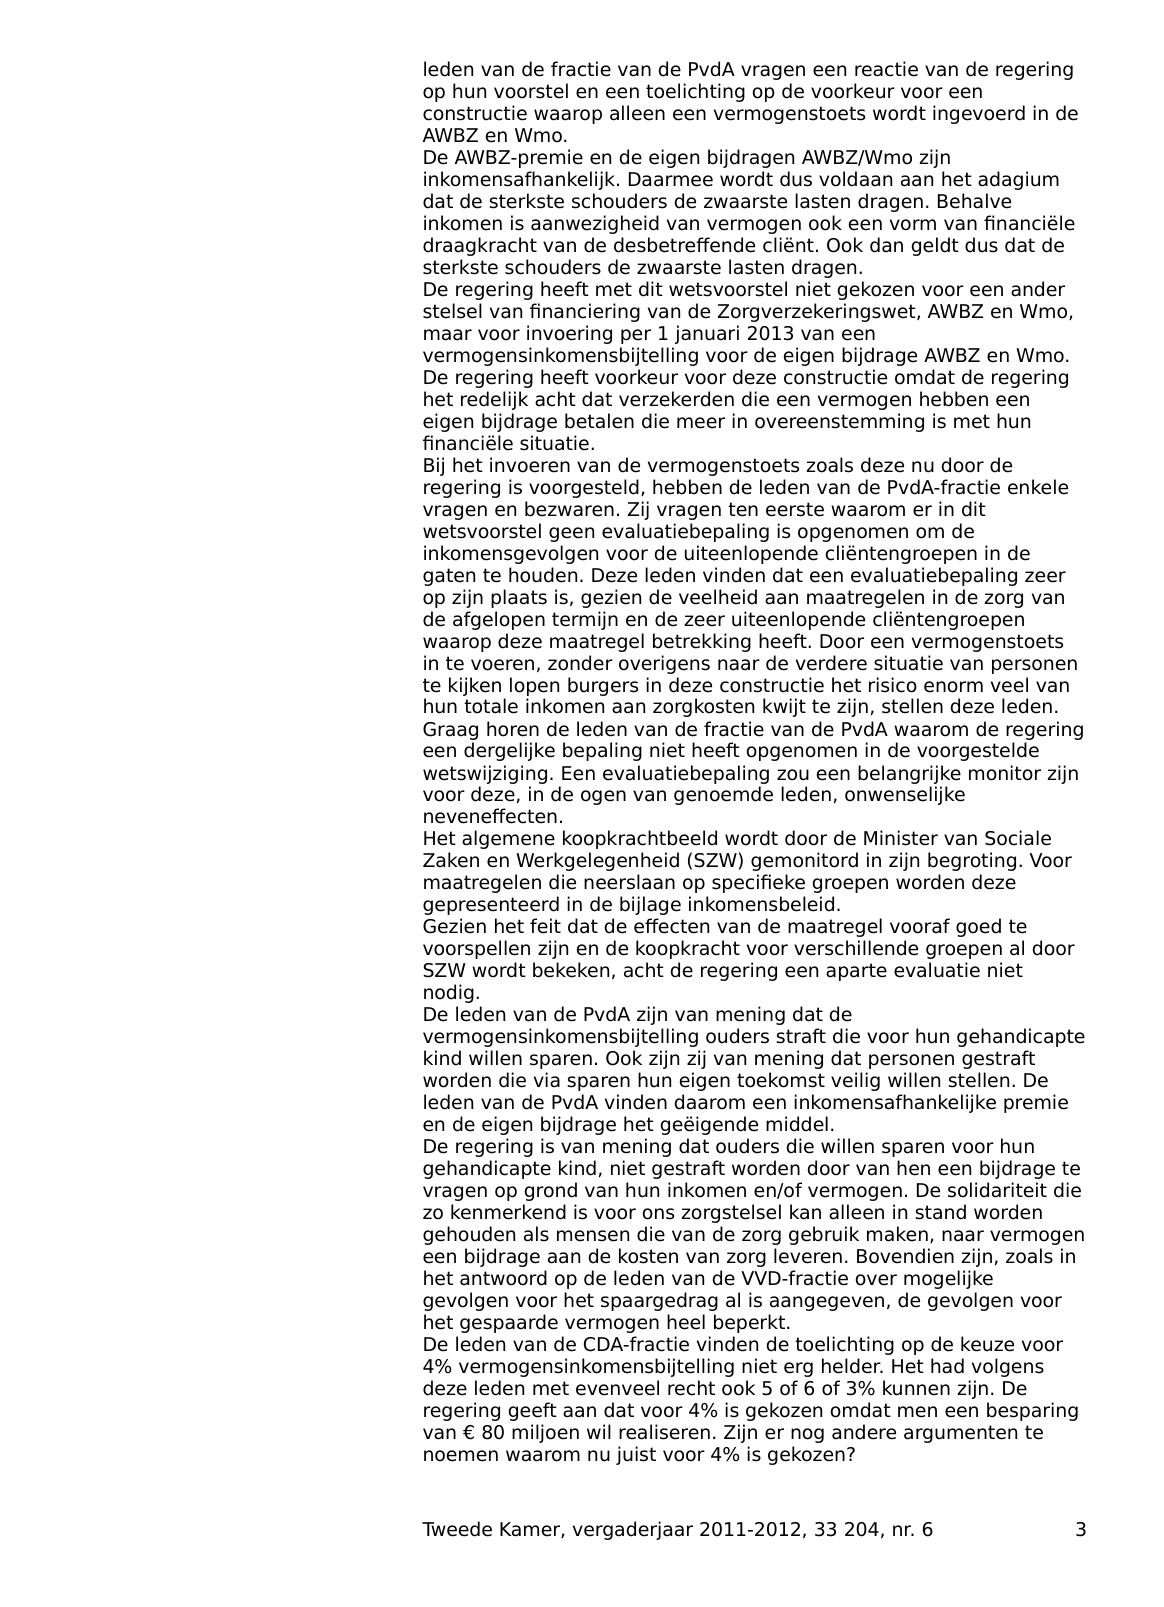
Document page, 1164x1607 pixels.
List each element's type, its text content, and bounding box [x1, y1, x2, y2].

text Gezien het feit dat de effecten van de maatregel vooraf goed te voorspellen zijn en de koopkracht voor verschillende groepen al door SZW wordt bekeken, acht de regering een aparte evaluatie niet nodig. [422, 916, 1087, 1004]
text Bij het invoeren van de vermogenstoets zoals deze nu door de regering is voorgesteld, hebben de leden van de PvdA-fractie enkele vragen en bezwaren. Zij vragen ten eerste waarom er in dit wetsvoorstel geen evaluatiebepaling is opgenomen om de inkomensgevolgen voor de uiteenlopende cliëntengroepen in de gaten te houden. Deze leden vinden dat een evaluatiebepaling zeer op zijn plaats is, gezien de veelheid aan maatregelen in de zorg van de afgelopen termijn en de zeer uiteenlopende cliëntengroepen waarop deze maatregel betrekking heeft. Door een vermogenstoets in te voeren, zonder overigens naar de verdere situatie van personen te kijken lopen burgers in deze constructie het risico enorm veel van hun totale inkomen aan zorgkosten kwijt te zijn, stellen deze leden. Graag horen de leden van de fractie van de PvdA waarom de regering een dergelijke bepaling niet heeft opgenomen in de voorgestelde wetswijziging. Een evaluatiebepaling zou een belangrijke monitor zijn voor deze, in de ogen van genoemde leden, onwenselijke neveneffecten. [422, 455, 1087, 828]
text De regering heeft met dit wetsvoorstel niet gekozen voor een ander stelsel van financiering van de Zorgverzekeringswet, AWBZ en Wmo, maar voor invoering per 1 januari 2013 van een vermogensinkomensbijtelling voor de eigen bijdrage AWBZ en Wmo. De regering heeft voorkeur voor deze constructie omdat de regering het redelijk acht dat verzekerden die een vermogen hebben een eigen bijdrage betalen die meer in overeenstemming is met hun financiële situatie. [422, 279, 1087, 455]
text leden van de fractie van de PvdA vragen een reactie van de regering op hun voorstel en een toelichting op de voorkeur voor een constructie waarop alleen een vermogenstoets wordt ingevoerd in de AWBZ en Wmo. [422, 59, 1087, 147]
text De AWBZ-premie en de eigen bijdragen AWBZ/Wmo zijn inkomensafhankelijk. Daarmee wordt dus voldaan aan het adagium dat de sterkste schouders de zwaarste lasten dragen. Behalve inkomen is aanwezigheid van vermogen ook een vorm van financiële draagkracht van de desbetreffende cliënt. Ook dan geldt dus dat de sterkste schouders de zwaarste lasten dragen. [422, 147, 1087, 279]
text De leden van de PvdA zijn van mening dat de vermogensinkomensbijtelling ouders straft die voor hun gehandicapte kind willen sparen. Ook zijn zij van mening dat personen gestraft worden die via sparen hun eigen toekomst veilig willen stellen. De leden van de PvdA vinden daarom een inkomensafhankelijke premie en de eigen bijdrage het geëigende middel. [422, 1004, 1087, 1136]
text De regering is van mening dat ouders die willen sparen voor hun gehandicapte kind, niet gestraft worden door van hen een bijdrage te vragen op grond van hun inkomen en/of vermogen. De solidariteit die zo kenmerkend is voor ons zorgstelsel kan alleen in stand worden gehouden als mensen die van de zorg gebruik maken, naar vermogen een bijdrage aan de kosten van zorg leveren. Bovendien zijn, zoals in het antwoord op de leden van de VVD-fractie over mogelijke gevolgen voor het spaargedrag al is aangegeven, de gevolgen voor het gespaarde vermogen heel beperkt. [422, 1136, 1087, 1334]
text De leden van de CDA-fractie vinden de toelichting op de keuze voor 4% vermogensinkomensbijtelling niet erg helder. Het had volgens deze leden met evenveel recht ook 5 of 6 of 3% kunnen zijn. De regering geeft aan dat voor 4% is gekozen omdat men een besparing van € 80 miljoen wil realiseren. Zijn er nog andere argumenten te noemen waarom nu juist voor 4% is gekozen? [422, 1334, 1087, 1466]
text Het algemene koopkrachtbeeld wordt door de Minister van Sociale Zaken en Werkgelegenheid (SZW) gemonitord in zijn begroting. Voor maatregelen die neerslaan op specifieke groepen worden deze gepresenteerd in de bijlage inkomensbeleid. [422, 828, 1087, 916]
